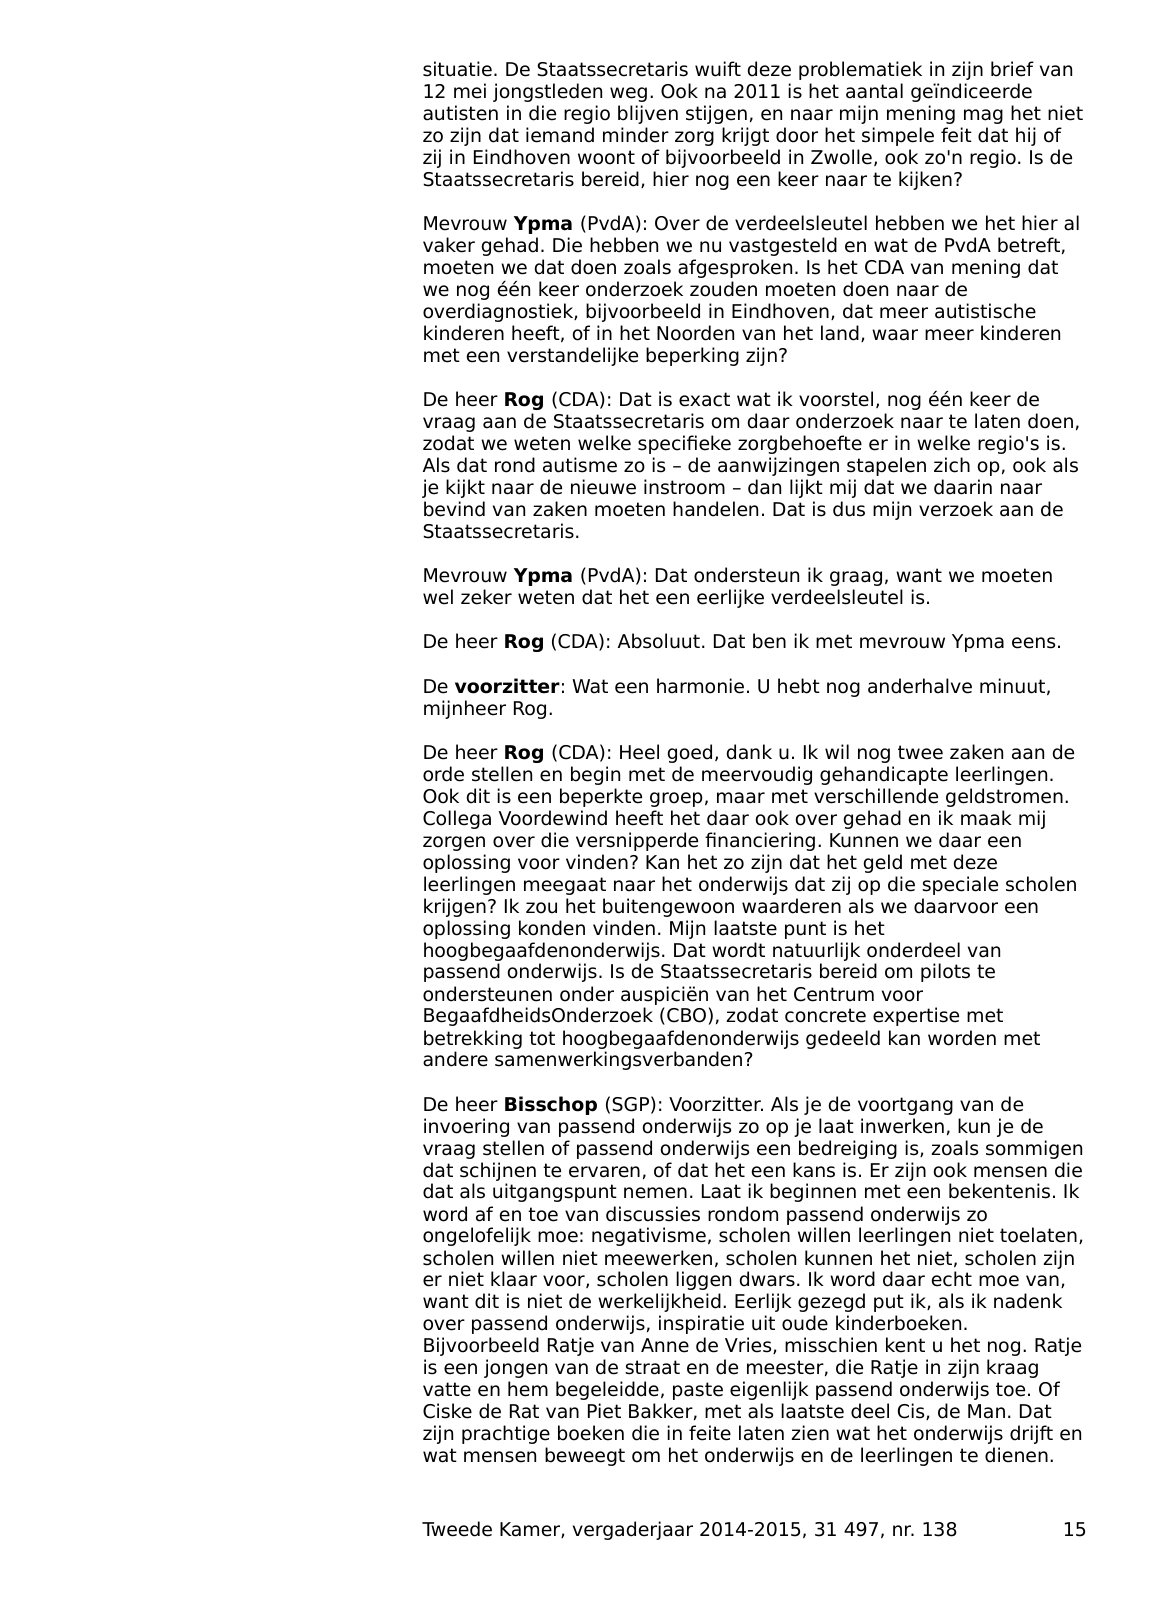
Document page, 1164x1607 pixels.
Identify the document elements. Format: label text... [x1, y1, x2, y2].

text situatie. De Staatssecretaris wuift deze problematiek in zijn brief van 12 mei jongstleden weg. Ook na 2011 is het aantal geïndiceerde autisten in die regio blijven stijgen, en naar mijn mening mag het niet zo zijn dat iemand minder zorg krijgt door het simpele feit dat hij of zij in Eindhoven woont of bijvoorbeeld in Zwolle, ook zo'n regio. Is de Staatssecretaris bereid, hier nog een keer naar te kijken? [422, 59, 1087, 191]
text De heer Rog (CDA): Heel goed, dank u. Ik wil nog twee zaken aan de orde stellen en begin met de meervoudig gehandicapte leerlingen. Ook dit is een beperkte groep, maar met verschillende geldstromen. Collega Voordewind heeft het daar ook over gehad en ik maak mij zorgen over die versnipperde financiering. Kunnen we daar een oplossing voor vinden? Kan het zo zijn dat het geld met deze leerlingen meegaat naar het onderwijs dat zij op die speciale scholen krijgen? Ik zou het buitengewoon waarderen als we daarvoor een oplossing konden vinden. Mijn laatste punt is het hoogbegaafdenonderwijs. Dat wordt natuurlijk onderdeel van passend onderwijs. Is de Staatssecretaris bereid om pilots te ondersteunen onder auspiciën van het Centrum voor BegaafdheidsOnderzoek (CBO), zodat concrete expertise met betrekking tot hoogbegaafdenonderwijs gedeeld kan worden met andere samenwerkingsverbanden? [422, 742, 1087, 1071]
text Mevrouw Ypma (PvdA): Over de verdeelsleutel hebben we het hier al vaker gehad. Die hebben we nu vastgesteld en wat de PvdA betreft, moeten we dat doen zoals afgesproken. Is het CDA van mening dat we nog één keer onderzoek zouden moeten doen naar de overdiagnostiek, bijvoorbeeld in Eindhoven, dat meer autistische kinderen heeft, of in het Noorden van het land, waar meer kinderen met een verstandelijke beperking zijn? [422, 213, 1087, 367]
text De heer Rog (CDA): Dat is exact wat ik voorstel, nog één keer de vraag aan de Staatssecretaris om daar onderzoek naar te laten doen, zodat we weten welke specifieke zorgbehoefte er in welke regio's is. Als dat rond autisme zo is – de aanwijzingen stapelen zich op, ook als je kijkt naar de nieuwe instroom – dan lijkt mij dat we daarin naar bevind van zaken moeten handelen. Dat is dus mijn verzoek aan de Staatssecretaris. [422, 389, 1087, 543]
text De voorzitter: Wat een harmonie. U hebt nog anderhalve minuut, mijnheer Rog. [422, 676, 1087, 719]
text Mevrouw Ypma (PvdA): Dat ondersteun ik graag, want we moeten wel zeker weten dat het een eerlijke verdeelsleutel is. [422, 565, 1087, 609]
text De heer Bisschop (SGP): Voorzitter. Als je de voortgang van de invoering van passend onderwijs zo op je laat inwerken, kun je de vraag stellen of passend onderwijs een bedreiging is, zoals sommigen dat schijnen te ervaren, of dat het een kans is. Er zijn ook mensen die dat als uitgangspunt nemen. Laat ik beginnen met een bekentenis. Ik word af en toe van discussies rondom passend onderwijs zo ongelofelijk moe: negativisme, scholen willen leerlingen niet toelaten, scholen willen niet meewerken, scholen kunnen het niet, scholen zijn er niet klaar voor, scholen liggen dwars. Ik word daar echt moe van, want dit is niet de werkelijkheid. Eerlijk gezegd put ik, als ik nadenk over passend onderwijs, inspiratie uit oude kinderboeken. Bijvoorbeeld Ratje van Anne de Vries, misschien kent u het nog. Ratje is een jongen van de straat en de meester, die Ratje in zijn kraag vatte en hem begeleidde, paste eigenlijk passend onderwijs toe. Of Ciske de Rat van Piet Bakker, met als laatste deel Cis, de Man. Dat zijn prachtige boeken die in feite laten zien wat het onderwijs drijft en wat mensen beweegt om het onderwijs en de leerlingen te dienen. [422, 1093, 1087, 1467]
text De heer Rog (CDA): Absoluut. Dat ben ik met mevrouw Ypma eens. [422, 631, 1087, 653]
